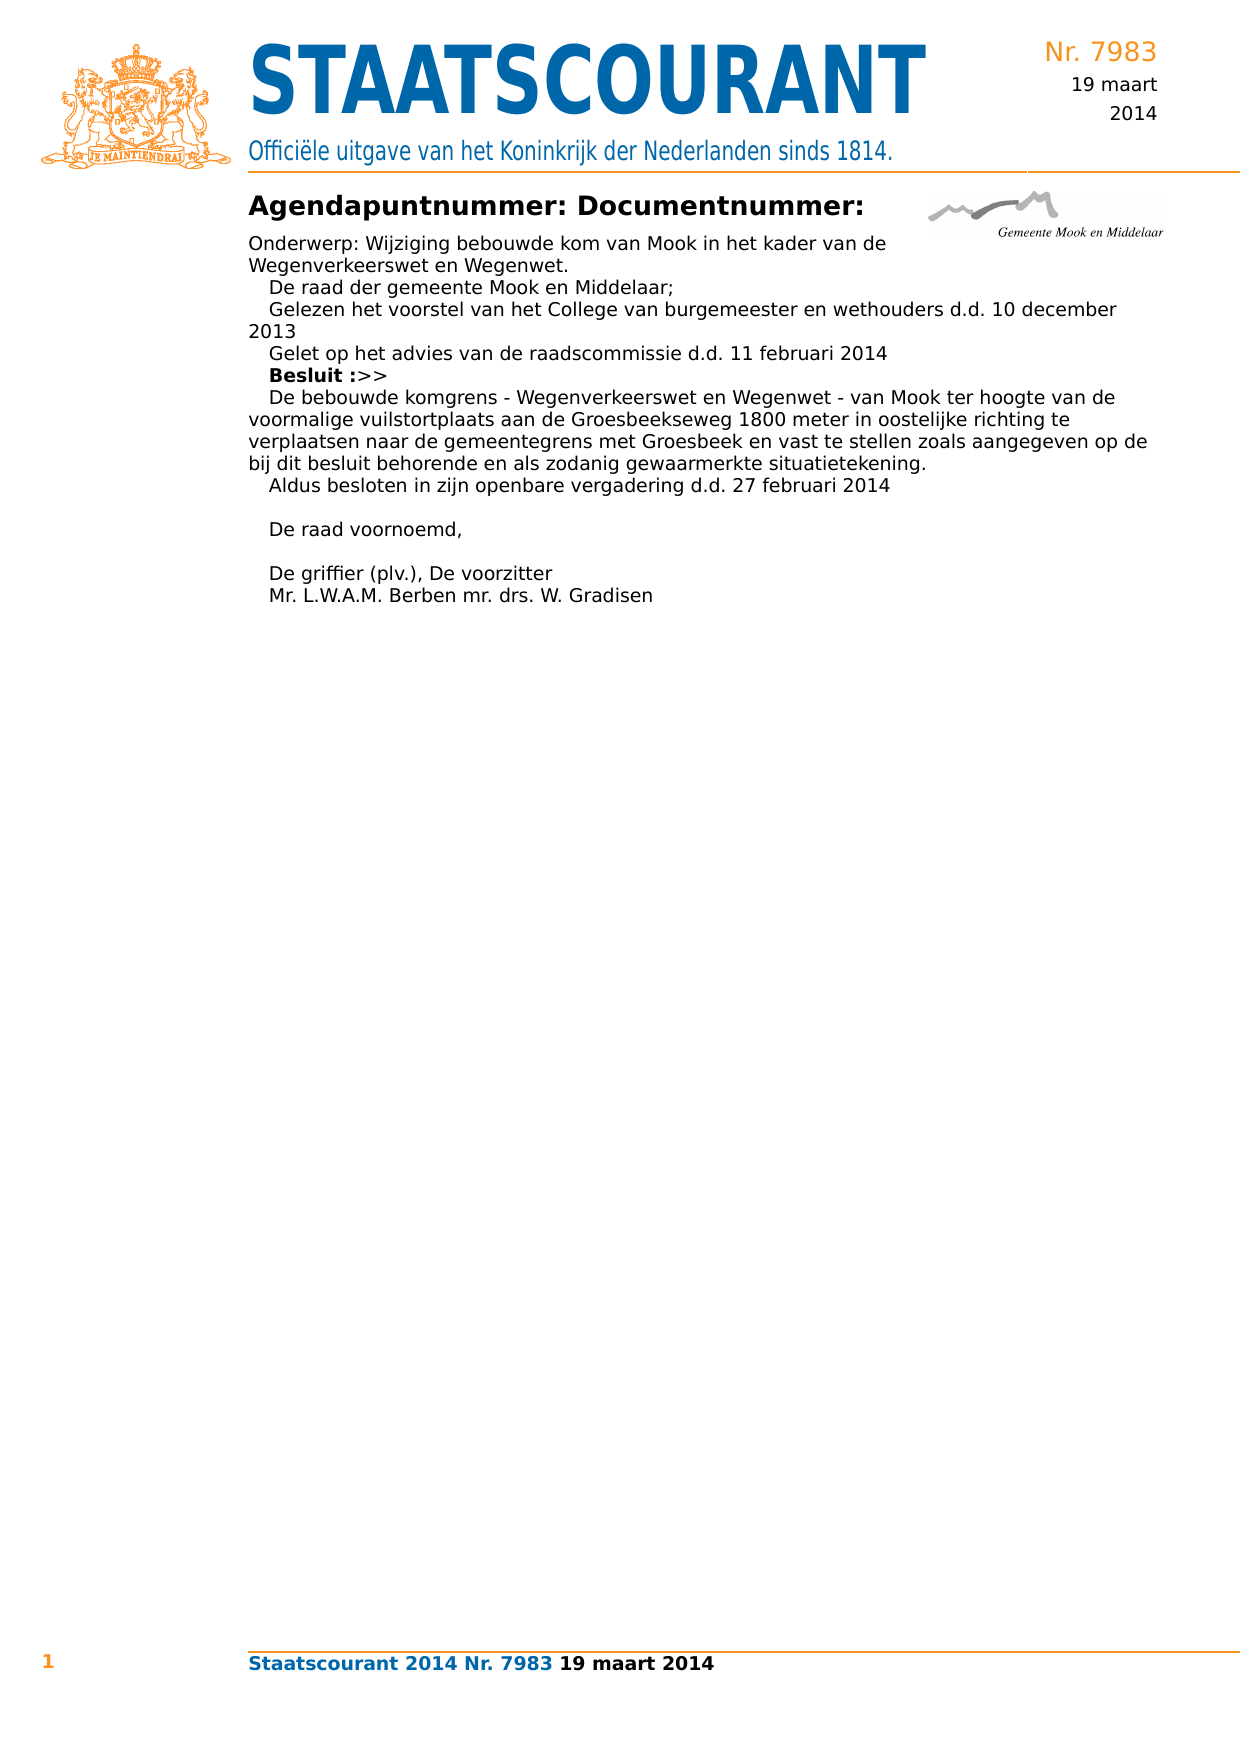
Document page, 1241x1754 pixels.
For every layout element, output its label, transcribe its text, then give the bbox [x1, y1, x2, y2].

picture [41, 44, 231, 169]
text De raad voornoemd, [248, 519, 1163, 541]
text Onderwerp: Wijziging bebouwde kom van Mook in het kader van de Wegenverkeerswet en Wegenwet. [248, 233, 1163, 277]
text Mr. L.W.A.M. Berben mr. drs. W. Gradisen [248, 585, 1163, 607]
text Gelezen het voorstel van het College van burgemeester en wethouders d.d. 10 december 2013 [248, 299, 1163, 343]
picture [927, 190, 1164, 238]
text Gelet op het advies van de raadscommissie d.d. 11 februari 2014 [248, 343, 1163, 365]
text De raad der gemeente Mook en Middelaar; [248, 277, 1163, 299]
text Besluit :>> [248, 365, 1163, 387]
subtitle Agendapuntnummer: Documentnummer: [248, 191, 927, 222]
text De bebouwde komgrens - Wegenverkeerswet en Wegenwet - van Mook ter hoogte van de voormalige vuilstortplaats aan de Groesbeekseweg 1800 meter in oostelijke richting te verplaatsen naar de gemeentegrens met Groesbeek en vast te stellen zoals aangegeven op de bij dit besluit behorende en als zodanig gewaarmerkte situatietekening. [248, 387, 1163, 475]
text Aldus besloten in zijn openbare vergadering d.d. 27 februari 2014 [248, 475, 1163, 497]
text De griffier (plv.), De voorzitter [248, 563, 1163, 585]
